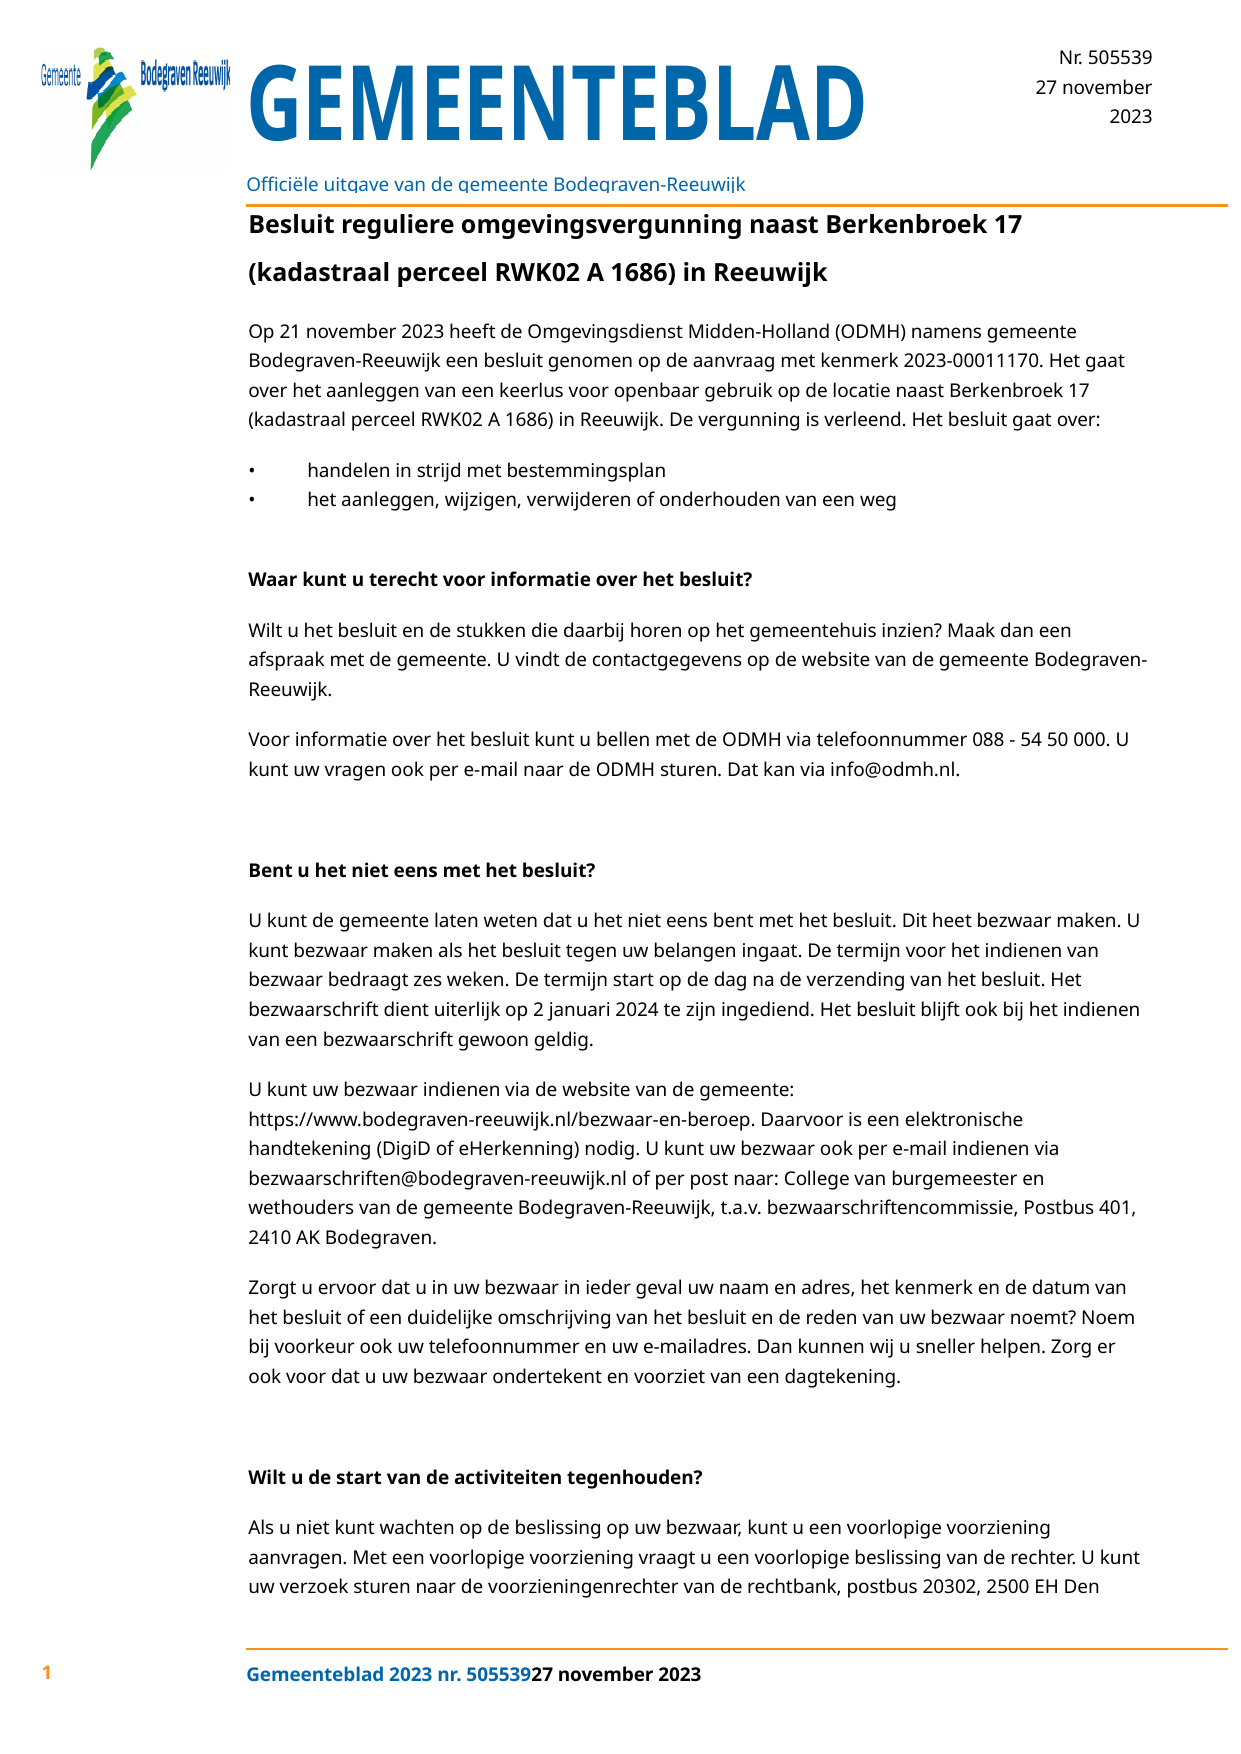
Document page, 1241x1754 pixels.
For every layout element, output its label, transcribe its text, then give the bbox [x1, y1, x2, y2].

text U kunt de gemeente laten weten dat u het niet eens bent met het besluit. Dit heet bezwaar maken. U kunt bezwaar maken als het besluit tegen uw belangen ingaat. De termijn voor het indienen van bezwaar bedraagt zes weken. De termijn start op de dag na de verzending van het besluit. Het bezwaarschrift dient uiterlijk op 2 januari 2024 te zijn ingediend. Het besluit blijft ook bij het indienen van een bezwaarschrift gewoon geldig. [248, 907, 1152, 1052]
list handelen in strijd met bestemmingsplan [248, 457, 1152, 483]
text Op 21 november 2023 heeft de Omgevingsdienst Midden-Holland (ODMH) namens gemeente Bodegraven-Reeuwijk een besluit genomen op de aanvraag met kenmerk 2023-00011170. Het gaat over het aanleggen van een keerlus voor openbaar gebruik op de locatie naast Berkenbroek 17 (kadastraal perceel RWK02 A 1686) in Reeuwijk. De vergunning is verleend. Het besluit gaat over: [248, 318, 1152, 432]
text U kunt uw bezwaar indienen via de website van de gemeente: https://www.bodegraven-reeuwijk.nl/bezwaar-en-beroep. Daarvoor is een elektronische handtekening (DigiD of eHerkenning) nodig. U kunt uw bezwaar ook per e-mail indienen via bezwaarschriften@bodegraven-reeuwijk.nl of per post naar: College van burgemeester en wethouders van de gemeente Bodegraven-Reeuwijk, t.a.v. bezwaarschriftencommissie, Postbus 401, 2410 AK Bodegraven. [248, 1076, 1152, 1250]
text Voor informatie over het besluit kunt u bellen met de ODMH via telefoonnummer 088 - 54 50 000. U kunt uw vragen ook per e-mail naar de ODMH sturen. Dat kan via info@odmh.nl. [248, 727, 1152, 782]
list het aanleggen, wijzigen, verwijderen of onderhouden van een weg [248, 487, 1152, 512]
text Besluit reguliere omgevingsvergunning naast Berkenbroek 17 (kadastraal perceel RWK02 A 1686) in Reeuwijk [248, 207, 1152, 288]
text Wilt u de start van de activiteiten tegenhouden? [248, 1464, 1152, 1490]
text Waar kunt u terecht voor informatie over het besluit? [248, 567, 1152, 592]
text Bent u het niet eens met het besluit? [248, 857, 1152, 883]
text Als u niet kunt wachten op de beslissing op uw bezwaar, kunt u een voorlopige voorziening aanvragen. Met een voorlopige voorziening vraagt u een voorlopige beslissing van de rechter. U kunt uw verzoek sturen naar de voorzieningenrechter van de rechtbank, postbus 20302, 2500 EH Den [248, 1514, 1152, 1599]
text Wilt u het besluit en de stukken die daarbij horen op het gemeentehuis inzien? Maak dan een afspraak met de gemeente. U vindt de contactgegevens op de website van de gemeente Bodegraven-Reeuwijk. [248, 617, 1152, 702]
text Zorgt u ervoor dat u in uw bezwaar in ieder geval uw naam en adres, het kenmerk en de datum van het besluit of een duidelijke omschrijving van het besluit en de reden van uw bezwaar noemt? Noem bij voorkeur ook uw telefoonnummer en uw e-mailadres. Dan kunnen wij u sneller helpen. Zorg er ook voor dat u uw bezwaar ondertekent en voorziet van een dagtekening. [248, 1274, 1152, 1389]
picture [41, 47, 231, 172]
